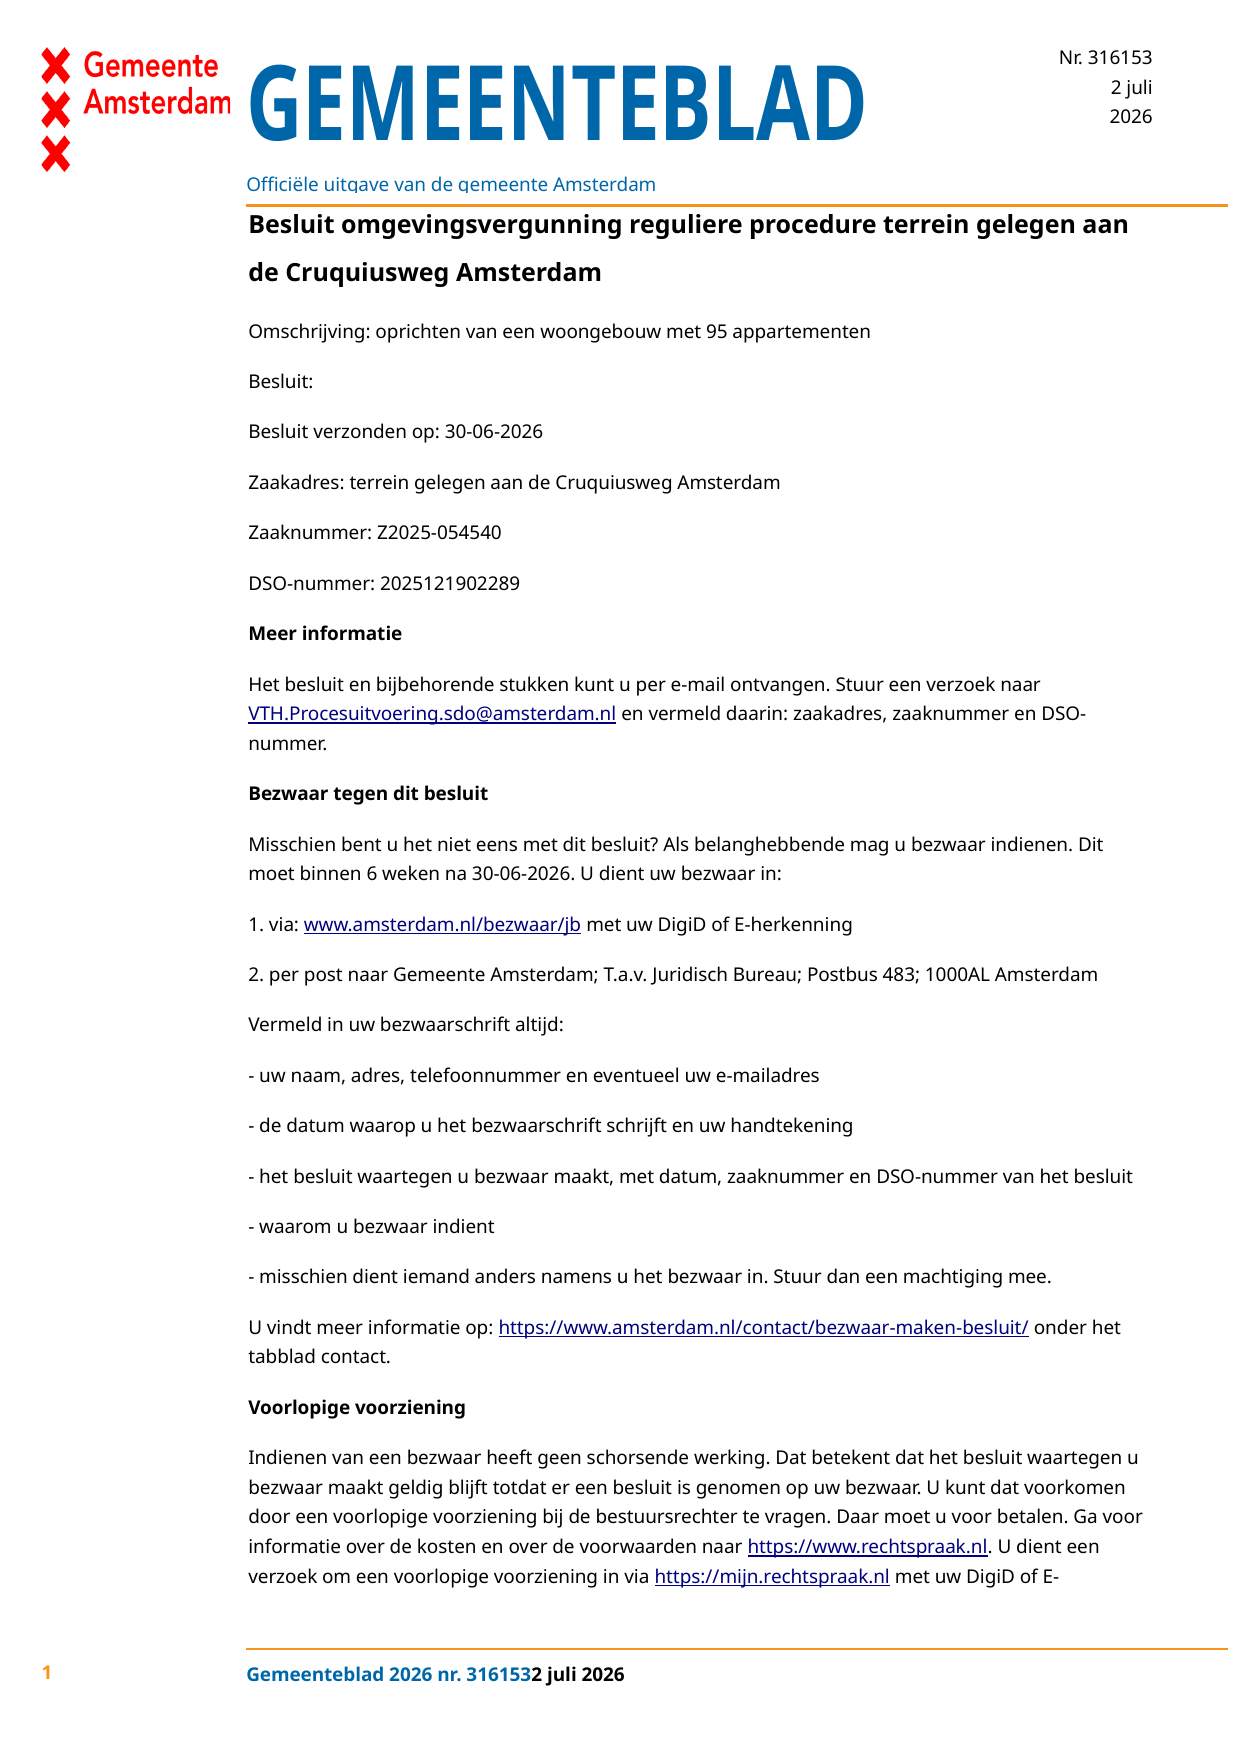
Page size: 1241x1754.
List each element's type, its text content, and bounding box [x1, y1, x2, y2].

text DSO-nummer: 2025121902289 [248, 570, 1152, 596]
text - waarom u bezwaar indient [248, 1213, 1152, 1239]
text - de datum waarop u het bezwaarschrift schrijft en uw handtekening [248, 1112, 1152, 1138]
text 2. per post naar Gemeente Amsterdam; T.a.v. Juridisch Bureau; Postbus 483; 1000AL Amsterdam [248, 961, 1152, 987]
text Vermeld in uw bezwaarschrift altijd: [248, 1012, 1152, 1037]
text Besluit: [248, 368, 1152, 394]
text Zaaknummer: Z2025-054540 [248, 519, 1152, 545]
text Misschien bent u het niet eens met dit besluit? Als belanghebbende mag u bezwaar indienen. Dit moet binnen 6 weken na 30-06-2026. U dient uw bezwaar in: [248, 831, 1152, 886]
text Omschrijving: oprichten van een woongebouw met 95 appartementen [248, 318, 1152, 344]
text Bezwaar tegen dit besluit [248, 780, 1152, 806]
text 1. via: www.amsterdam.nl/bezwaar/jb met uw DigiD of E-herkenning [248, 911, 1152, 937]
text Indienen van een bezwaar heeft geen schorsende werking. Dat betekent dat het besluit waartegen u bezwaar maakt geldig blijft totdat er een besluit is genomen op uw bezwaar. U kunt dat voorkomen door een voorlopige voorziening bij de bestuursrechter te vragen. Daar moet u voor betalen. Ga voor informatie over de kosten en over de voorwaarden naar https://www.rechtspraak.nl. U dient een verzoek om een voorlopige voorziening in via https://mijn.rechtspraak.nl met uw DigiD of E- [248, 1444, 1152, 1589]
text - misschien dient iemand anders namens u het bezwaar in. Stuur dan een machtiging mee. [248, 1264, 1152, 1289]
text U vindt meer informatie op: https://www.amsterdam.nl/contact/bezwaar-maken-besluit/ onder het tabblad contact. [248, 1314, 1152, 1369]
text Meer informatie [248, 620, 1152, 646]
text - het besluit waartegen u bezwaar maakt, met datum, zaaknummer en DSO-nummer van het besluit [248, 1163, 1152, 1189]
text Besluit omgevingsvergunning reguliere procedure terrein gelegen aan de Cruquiusweg Amsterdam [248, 207, 1152, 288]
picture [41, 47, 231, 172]
text Het besluit en bijbehorende stukken kunt u per e-mail ontvangen. Stuur een verzoek naar VTH.Procesuitvoering.sdo@amsterdam.nl en vermeld daarin: zaakadres, zaaknummer en DSO-nummer. [248, 671, 1152, 756]
text Voorlopige voorziening [248, 1394, 1152, 1420]
text Besluit verzonden op: 30-06-2026 [248, 419, 1152, 444]
text Zaakadres: terrein gelegen aan de Cruquiusweg Amsterdam [248, 469, 1152, 495]
text - uw naam, adres, telefoonnummer en eventueel uw e-mailadres [248, 1062, 1152, 1088]
